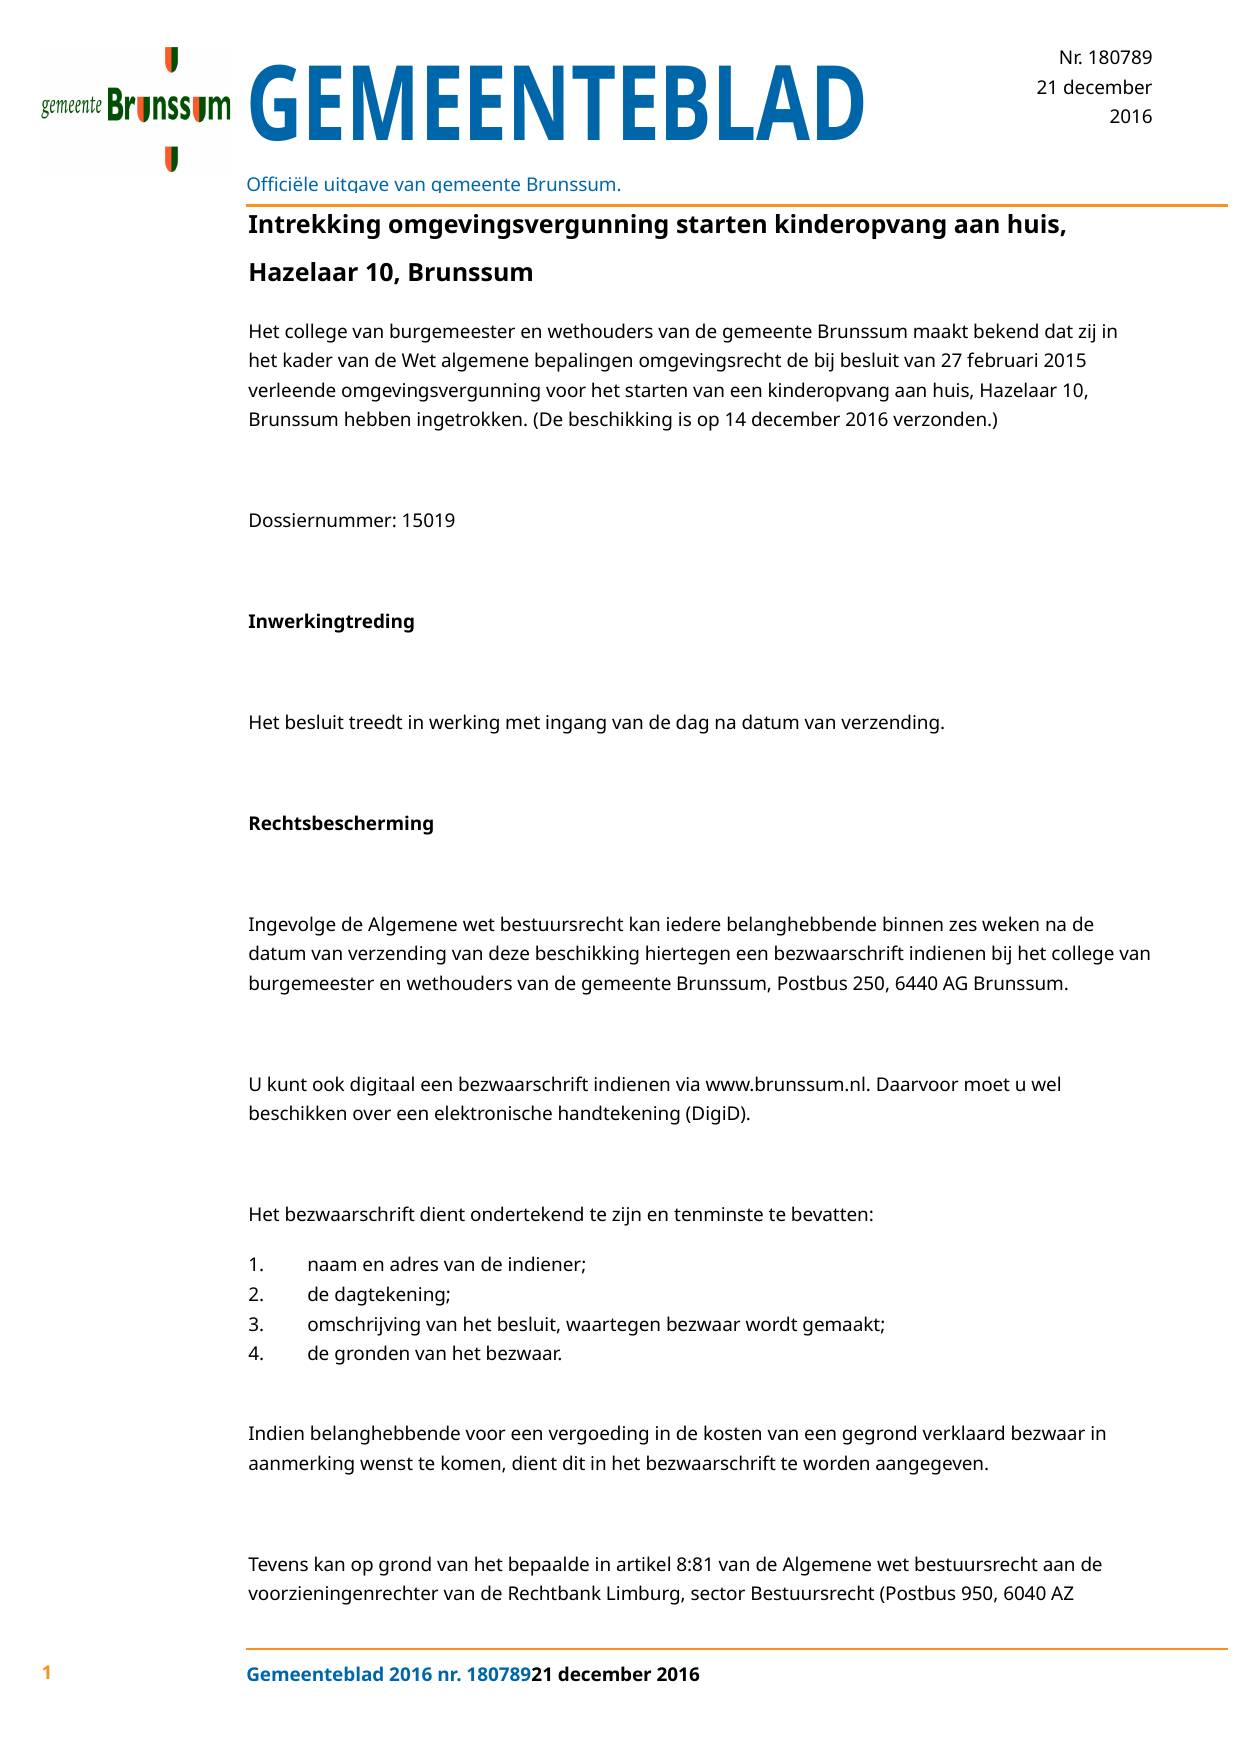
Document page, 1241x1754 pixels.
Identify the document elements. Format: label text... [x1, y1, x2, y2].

text Het besluit treedt in werking met ingang van de dag na datum van verzending. [248, 709, 1152, 735]
picture [41, 47, 231, 172]
text Inwerkingtreding [248, 608, 1152, 634]
text Tevens kan op grond van het bepaalde in artikel 8:81 van de Algemene wet bestuursrecht aan de voorzieningenrechter van de Rechtbank Limburg, sector Bestuursrecht (Postbus 950, 6040 AZ [248, 1551, 1152, 1606]
text Ingevolge de Algemene wet bestuursrecht kan iedere belanghebbende binnen zes weken na de datum van verzending van deze beschikking hiertegen een bezwaarschrift indienen bij het college van burgemeester en wethouders van de gemeente Brunssum, Postbus 250, 6440 AG Brunssum. [248, 911, 1152, 996]
text Het bezwaarschrift dient ondertekend te zijn en tenminste te bevatten: [248, 1201, 1152, 1227]
list naam en adres van de indiener; [248, 1252, 1152, 1277]
text Het college van burgemeester en wethouders van de gemeente Brunssum maakt bekend dat zij in het kader van de Wet algemene bepalingen omgevingsrecht de bij besluit van 27 februari 2015 verleende omgevingsvergunning voor het starten van een kinderopvang aan huis, Hazelaar 10, Brunssum hebben ingetrokken. (De beschikking is op 14 december 2016 verzonden.) [248, 318, 1152, 432]
list de dagtekening; [248, 1281, 1152, 1307]
list de gronden van het bezwaar. [248, 1340, 1152, 1366]
text Indien belanghebbende voor een vergoeding in de kosten van een gegrond verklaard bezwaar in aanmerking wenst te komen, dient dit in het bezwaarschrift te worden aangegeven. [248, 1420, 1152, 1476]
text U kunt ook digitaal een bezwaarschrift indienen via www.brunssum.nl. Daarvoor moet u wel beschikken over een elektronische handtekening (DigiD). [248, 1071, 1152, 1126]
text Intrekking omgevingsvergunning starten kinderopvang aan huis, Hazelaar 10, Brunssum [248, 207, 1152, 288]
list omschrijving van het besluit, waartegen bezwaar wordt gemaakt; [248, 1311, 1152, 1337]
text Rechtsbescherming [248, 810, 1152, 836]
text Dossiernummer: 15019 [248, 507, 1152, 533]
